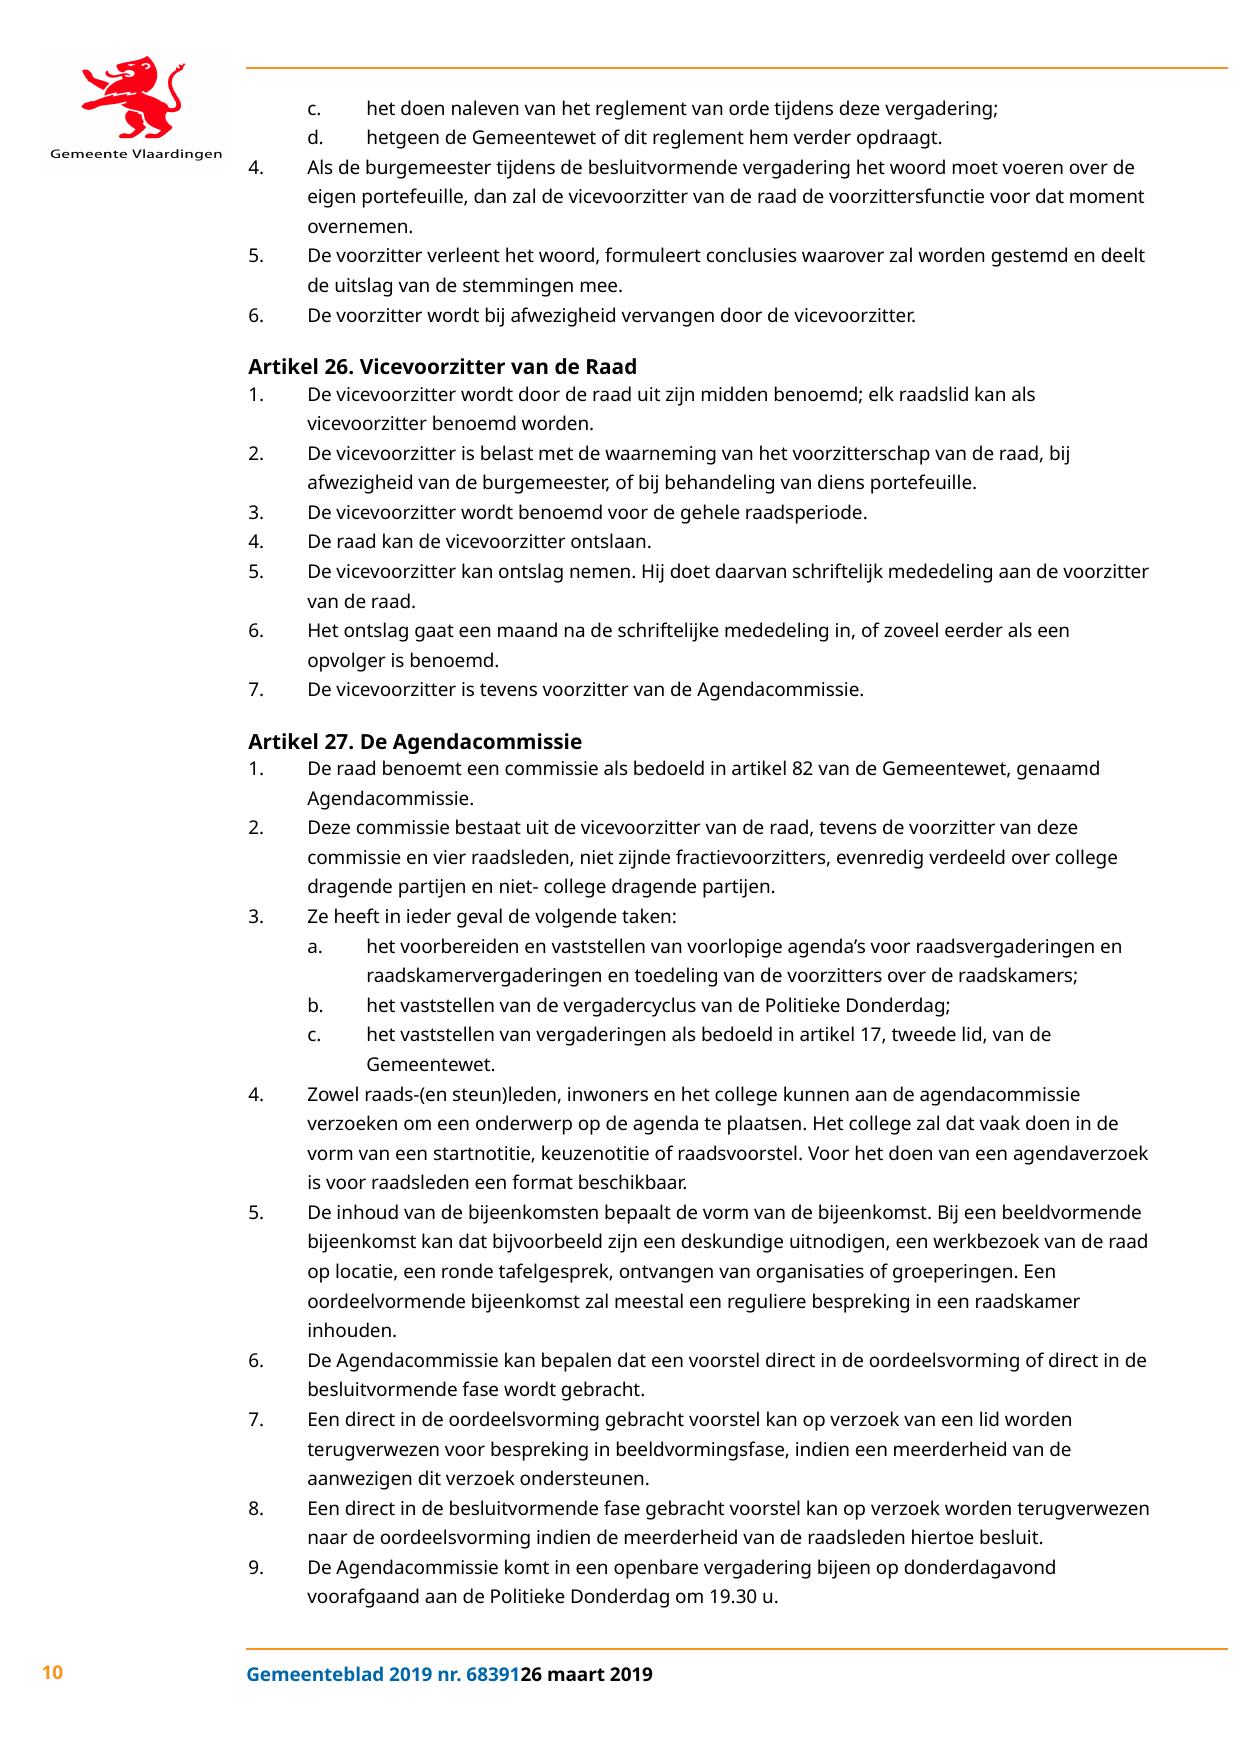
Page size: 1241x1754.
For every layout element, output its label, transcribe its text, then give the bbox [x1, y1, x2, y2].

list Het ontslag gaat een maand na de schriftelijke mededeling in, of zoveel eerder als een opvolger is benoemd. [248, 617, 1152, 673]
list Een direct in de oordeelsvorming gebracht voorstel kan op verzoek van een lid worden terugverwezen voor bespreking in beeldvormingsfase, indien een meerderheid van de aanwezigen dit verzoek ondersteunen. [248, 1406, 1152, 1491]
list De vicevoorzitter kan ontslag nemen. Hij doet daarvan schriftelijk mededeling aan de voorzitter van de raad. [248, 558, 1152, 613]
list De raad kan de vicevoorzitter ontslaan. [248, 529, 1152, 554]
list Ze heeft in ieder geval de volgende taken: [248, 903, 1152, 929]
list het doen naleven van het reglement van orde tijdens deze vergadering; [307, 95, 1152, 121]
list De Agendacommissie kan bepalen dat een voorstel direct in de oordeelsvorming of direct in de besluitvormende fase wordt gebracht. [248, 1347, 1152, 1402]
text Artikel 27. De Agendacommissie [248, 727, 1152, 755]
list Een direct in de besluitvormende fase gebracht voorstel kan op verzoek worden terugverwezen naar de oordeelsvorming indien de meerderheid van de raadsleden hiertoe besluit. [248, 1495, 1152, 1550]
list het vaststellen van vergaderingen als bedoeld in artikel 17, tweede lid, van de Gemeentewet. [307, 1022, 1152, 1077]
list De vicevoorzitter wordt benoemd voor de gehele raadsperiode. [248, 499, 1152, 525]
list het voorbereiden en vaststellen van voorlopige agenda’s voor raadsvergaderingen en raadskamervergaderingen en toedeling van de voorzitters over de raadskamers; [307, 933, 1152, 988]
list Zowel raads-(en steun)leden, inwoners en het college kunnen aan de agendacommissie verzoeken om een onderwerp op de agenda te plaatsen. Het college zal dat vaak doen in de vorm van een startnotitie, keuzenotitie of raadsvoorstel. Voor het doen van een agendaverzoek is voor raadsleden een format beschikbaar. [248, 1081, 1152, 1195]
list De raad benoemt een commissie als bedoeld in artikel 82 van de Gemeentewet, genaamd Agendacommissie. [248, 755, 1152, 811]
picture [41, 47, 231, 172]
list Als de burgemeester tijdens de besluitvormende vergadering het woord moet voeren over de eigen portefeuille, dan zal de vicevoorzitter van de raad de voorzittersfunctie voor dat moment overnemen. [248, 154, 1152, 239]
list De inhoud van de bijeenkomsten bepaalt de vorm van de bijeenkomst. Bij een beeldvormende bijeenkomst kan dat bijvoorbeeld zijn een deskundige uitnodigen, een werkbezoek van de raad op locatie, een ronde tafelgesprek, ontvangen van organisaties of groeperingen. Een oordeelvormende bijeenkomst zal meestal een reguliere bespreking in een raadskamer inhouden. [248, 1199, 1152, 1343]
list De vicevoorzitter wordt door de raad uit zijn midden benoemd; elk raadslid kan als vicevoorzitter benoemd worden. [248, 381, 1152, 436]
list hetgeen de Gemeentewet of dit reglement hem verder opdraagt. [307, 124, 1152, 150]
list het vaststellen van de vergadercyclus van de Politieke Donderdag; [307, 992, 1152, 1018]
text Artikel 26. Vicevoorzitter van de Raad [248, 352, 1152, 381]
list De Agendacommissie komt in een openbare vergadering bijeen op donderdagavond voorafgaand aan de Politieke Donderdag om 19.30 u. [248, 1554, 1152, 1609]
list De voorzitter wordt bij afwezigheid vervangen door de vicevoorzitter. [248, 302, 1152, 328]
list Deze commissie bestaat uit de vicevoorzitter van de raad, tevens de voorzitter van deze commissie en vier raadsleden, niet zijnde fractievoorzitters, evenredig verdeeld over college dragende partijen en niet- college dragende partijen. [248, 814, 1152, 899]
list De voorzitter verleent het woord, formuleert conclusies waarover zal worden gestemd en deelt de uitslag van de stemmingen mee. [248, 243, 1152, 298]
list De vicevoorzitter is tevens voorzitter van de Agendacommissie. [248, 677, 1152, 702]
list De vicevoorzitter is belast met de waarneming van het voorzitterschap van de raad, bij afwezigheid van de burgemeester, of bij behandeling van diens portefeuille. [248, 440, 1152, 495]
